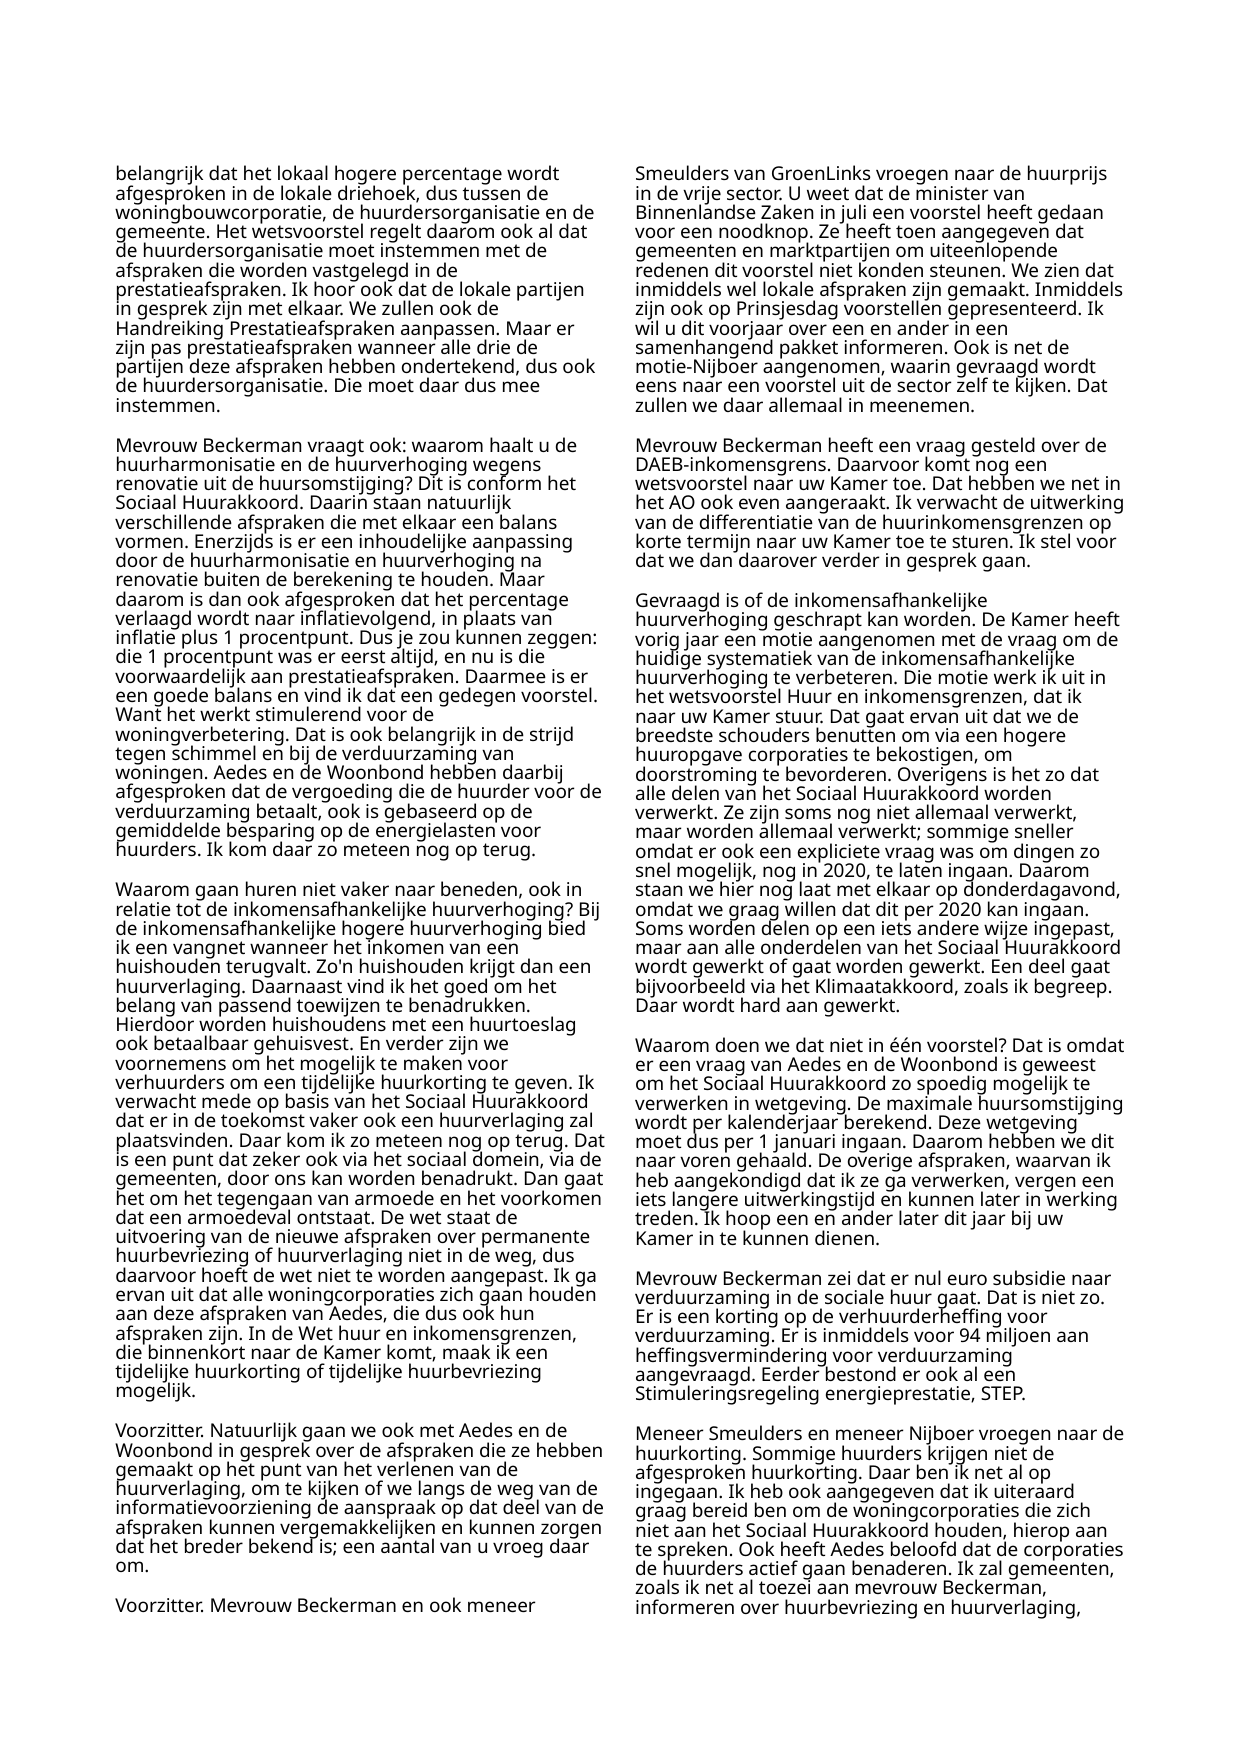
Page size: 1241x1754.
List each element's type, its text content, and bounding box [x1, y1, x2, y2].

text Waarom doen we dat niet in één voorstel? Dat is omdat er een vraag van Aedes en de Woonbond is geweest om het Sociaal Huurakkoord zo spoedig mogelijk te verwerken in wetgeving. De maximale huursomstijging wordt per kalenderjaar berekend. Deze wetgeving moet dus per 1 januari ingaan. Daarom hebben we dit naar voren gehaald. De overige afspraken, waarvan ik heb aangekondigd dat ik ze ga verwerken, vergen een iets langere uitwerkingstijd en kunnen later in werking treden. Ik hoop een en ander later dit jaar bij uw Kamer in te kunnen dienen. [635, 1037, 1125, 1249]
text belangrijk dat het lokaal hogere percentage wordt afgesproken in de lokale driehoek, dus tussen de woningbouwcorporatie, de huurdersorganisatie en de gemeente. Het wetsvoorstel regelt daarom ook al dat de huurdersorganisatie moet instemmen met de afspraken die worden vastgelegd in de prestatieafspraken. Ik hoor ook dat de lokale partijen in gesprek zijn met elkaar. We zullen ook de Handreiking Prestatieafspraken aanpassen. Maar er zijn pas prestatieafspraken wanneer alle drie de partijen deze afspraken hebben ondertekend, dus ook de huurdersorganisatie. Die moet daar dus mee instemmen. [115, 165, 605, 416]
text Smeulders van GroenLinks vroegen naar de huurprijs in de vrije sector. U weet dat de minister van Binnenlandse Zaken in juli een voorstel heeft gedaan voor een noodknop. Ze heeft toen aangegeven dat gemeenten en marktpartijen om uiteenlopende redenen dit voorstel niet konden steunen. We zien dat inmiddels wel lokale afspraken zijn gemaakt. Inmiddels zijn ook op Prinsjesdag voorstellen gepresenteerd. Ik wil u dit voorjaar over een en ander in een samenhangend pakket informeren. Ook is net de motie-Nijboer aangenomen, waarin gevraagd wordt eens naar een voorstel uit de sector zelf te kijken. Dat zullen we daar allemaal in meenemen. [635, 165, 1125, 416]
text Voorzitter. Mevrouw Beckerman en ook meneer [115, 1597, 605, 1616]
text Mevrouw Beckerman zei dat er nul euro subsidie naar verduurzaming in de sociale huur gaat. Dat is niet zo. Er is een korting op de verhuurderheffing voor verduurzaming. Er is inmiddels voor 94 miljoen aan heffingsvermindering voor verduurzaming aangevraagd. Eerder bestond er ook al een Stimuleringsregeling energieprestatie, STEP. [635, 1269, 1125, 1404]
text Voorzitter. Natuurlijk gaan we ook met Aedes en de Woonbond in gesprek over de afspraken die ze hebben gemaakt op het punt van het verlenen van de huurverlaging, om te kijken of we langs de weg van de informatievoorziening de aanspraak op dat deel van de afspraken kunnen vergemakkelijken en kunnen zorgen dat het breder bekend is; een aantal van u vroeg daar om. [115, 1422, 605, 1576]
text Gevraagd is of de inkomensafhankelijke huurverhoging geschrapt kan worden. De Kamer heeft vorig jaar een motie aangenomen met de vraag om de huidige systematiek van de inkomensafhankelijke huurverhoging te verbeteren. Die motie werk ik uit in het wetsvoorstel Huur en inkomensgrenzen, dat ik naar uw Kamer stuur. Dat gaat ervan uit dat we de breedste schouders benutten om via een hogere huuropgave corporaties te bekostigen, om doorstroming te bevorderen. Overigens is het zo dat alle delen van het Sociaal Huurakkoord worden verwerkt. Ze zijn soms nog niet allemaal verwerkt, maar worden allemaal verwerkt; sommige sneller omdat er ook een expliciete vraag was om dingen zo snel mogelijk, nog in 2020, te laten ingaan. Daarom staan we hier nog laat met elkaar op donderdagavond, omdat we graag willen dat dit per 2020 kan ingaan. Soms worden delen op een iets andere wijze ingepast, maar aan alle onderdelen van het Sociaal Huurakkoord wordt gewerkt of gaat worden gewerkt. Een deel gaat bijvoorbeeld via het Klimaatakkoord, zoals ik begreep. Daar wordt hard aan gewerkt. [635, 592, 1125, 1016]
text Waarom gaan huren niet vaker naar beneden, ook in relatie tot de inkomensafhankelijke huurverhoging? Bij de inkomensafhankelijke hogere huurverhoging bied ik een vangnet wanneer het inkomen van een huishouden terugvalt. Zo'n huishouden krijgt dan een huurverlaging. Daarnaast vind ik het goed om het belang van passend toewijzen te benadrukken. Hierdoor worden huishoudens met een huurtoeslag ook betaalbaar gehuisvest. En verder zijn we voornemens om het mogelijk te maken voor verhuurders om een tijdelijke huurkorting te geven. Ik verwacht mede op basis van het Sociaal Huurakkoord dat er in de toekomst vaker ook een huurverlaging zal plaatsvinden. Daar kom ik zo meteen nog op terug. Dat is een punt dat zeker ook via het sociaal domein, via de gemeenten, door ons kan worden benadrukt. Dan gaat het om het tegengaan van armoede en het voorkomen dat een armoedeval ontstaat. De wet staat de uitvoering van de nieuwe afspraken over permanente huurbevriezing of huurverlaging niet in de weg, dus daarvoor hoeft de wet niet te worden aangepast. Ik ga ervan uit dat alle woningcorporaties zich gaan houden aan deze afspraken van Aedes, die dus ook hun afspraken zijn. In de Wet huur en inkomensgrenzen, die binnenkort naar de Kamer komt, maak ik een tijdelijke huurkorting of tijdelijke huurbevriezing mogelijk. [115, 881, 605, 1402]
text Mevrouw Beckerman vraagt ook: waarom haalt u de huurharmonisatie en de huurverhoging wegens renovatie uit de huursomstijging? Dit is conform het Sociaal Huurakkoord. Daarin staan natuurlijk verschillende afspraken die met elkaar een balans vormen. Enerzijds is er een inhoudelijke aanpassing door de huurharmonisatie en huurverhoging na renovatie buiten de berekening te houden. Maar daarom is dan ook afgesproken dat het percentage verlaagd wordt naar inflatievolgend, in plaats van inflatie plus 1 procentpunt. Dus je zou kunnen zeggen: die 1 procentpunt was er eerst altijd, en nu is die voorwaardelijk aan prestatieafspraken. Daarmee is er een goede balans en vind ik dat een gedegen voorstel. Want het werkt stimulerend voor de woningverbetering. Dat is ook belangrijk in de strijd tegen schimmel en bij de verduurzaming van woningen. Aedes en de Woonbond hebben daarbij afgesproken dat de vergoeding die de huurder voor de verduurzaming betaalt, ook is gebaseerd op de gemiddelde besparing op de energielasten voor huurders. Ik kom daar zo meteen nog op terug. [115, 437, 605, 861]
text Mevrouw Beckerman heeft een vraag gesteld over de DAEB-inkomensgrens. Daarvoor komt nog een wetsvoorstel naar uw Kamer toe. Dat hebben we net in het AO ook even aangeraakt. Ik verwacht de uitwerking van de differentiatie van de huurinkomensgrenzen op korte termijn naar uw Kamer toe te sturen. Ik stel voor dat we dan daarover verder in gesprek gaan. [635, 437, 1125, 571]
text Meneer Smeulders en meneer Nijboer vroegen naar de huurkorting. Sommige huurders krijgen niet de afgesproken huurkorting. Daar ben ik net al op ingegaan. Ik heb ook aangegeven dat ik uiteraard graag bereid ben om de woningcorporaties die zich niet aan het Sociaal Huurakkoord houden, hierop aan te spreken. Ook heeft Aedes beloofd dat de corporaties de huurders actief gaan benaderen. Ik zal gemeenten, zoals ik net al toezei aan mevrouw Beckerman, informeren over huurbevriezing en huurverlaging, [635, 1425, 1125, 1618]
